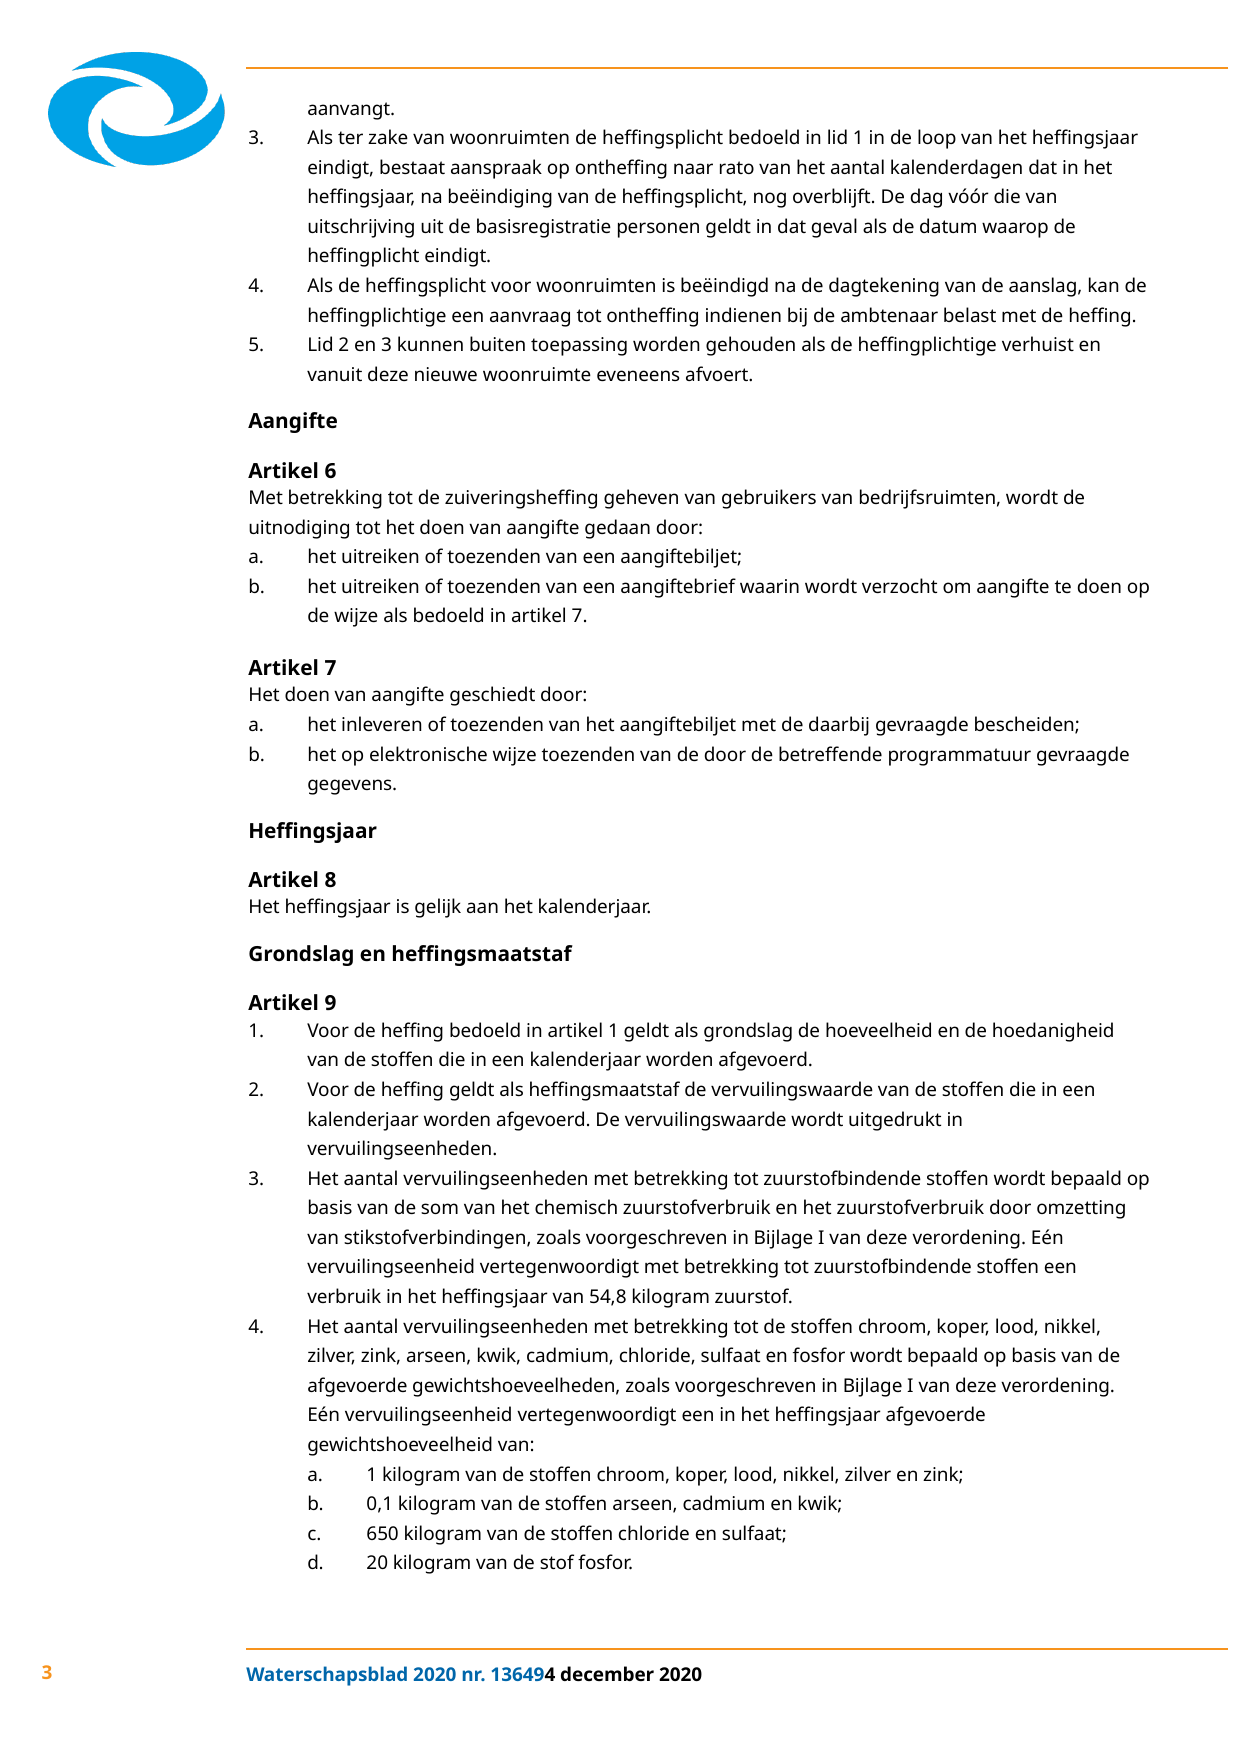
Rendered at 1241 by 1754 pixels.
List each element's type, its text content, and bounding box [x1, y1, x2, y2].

list het uitreiken of toezenden van een aangiftebrief waarin wordt verzocht om aangifte te doen op de wijze als bedoeld in artikel 7. [248, 573, 1152, 628]
text Het heffingsjaar is gelijk aan het kalenderjaar. [248, 894, 1152, 919]
text Het doen van aangifte geschiedt door: [248, 682, 1152, 707]
list het inleveren of toezenden van het aangiftebiljet met de daarbij gevraagde bescheiden; [248, 711, 1152, 737]
list het op elektronische wijze toezenden van de door de betreffende programmatuur gevraagde gegevens. [248, 741, 1152, 796]
text Met betrekking tot de zuiveringsheffing geheven van gebruikers van bedrijfsruimten, wordt de uitnodiging tot het doen van aangifte gedaan door: [248, 484, 1152, 540]
text Artikel 6 [248, 456, 1152, 484]
list Als de heffingsplicht voor woonruimten is beëindigd na de dagtekening van de aanslag, kan de heffingplichtige een aanvraag tot ontheffing indienen bij de ambtenaar belast met de heffing. [248, 272, 1152, 328]
list Als ter zake van woonruimten de heffingsplicht bedoeld in lid 1 in de loop van het heffingsjaar eindigt, bestaat aanspraak op ontheffing naar rato van het aantal kalenderdagen dat in het heffingsjaar, na beëindiging van de heffingsplicht, nog overblijft. De dag vóór die van uitschrijving uit de basisregistratie personen geldt in dat geval als de datum waarop de heffingplicht eindigt. [248, 124, 1152, 268]
list 1 kilogram van de stoffen chroom, koper, lood, nikkel, zilver en zink; [307, 1461, 1152, 1486]
picture [41, 47, 231, 172]
list Het aantal vervuilingseenheden met betrekking tot de stoffen chroom, koper, lood, nikkel, zilver, zink, arseen, kwik, cadmium, chloride, sulfaat en fosfor wordt bepaald op basis van de afgevoerde gewichtshoeveelheden, zoals voorgeschreven in Bijlage I van deze verordening. Eén vervuilingseenheid vertegenwoordigt een in het heffingsjaar afgevoerde gewichtshoeveelheid van: [248, 1313, 1152, 1457]
text Artikel 7 [248, 653, 1152, 682]
list het uitreiken of toezenden van een aangiftebiljet; [248, 543, 1152, 569]
list Lid 2 en 3 kunnen buiten toepassing worden gehouden als de heffingplichtige verhuist en vanuit deze nieuwe woonruimte eveneens afvoert. [248, 331, 1152, 387]
text Aangifte [248, 407, 1152, 435]
list Voor de heffing geldt als heffingsmaatstaf de vervuilingswaarde van de stoffen die in een kalenderjaar worden afgevoerd. De vervuilingswaarde wordt uitgedrukt in vervuilingseenheden. [248, 1076, 1152, 1161]
list Het aantal vervuilingseenheden met betrekking tot zuurstofbindende stoffen wordt bepaald op basis van de som van het chemisch zuurstofverbruik en het zuurstofverbruik door omzetting van stikstofverbindingen, zoals voorgeschreven in Bijlage I van deze verordening. Eén vervuilingseenheid vertegenwoordigt met betrekking tot zuurstofbindende stoffen een verbruik in het heffingsjaar van 54,8 kilogram zuurstof. [248, 1165, 1152, 1309]
list 0,1 kilogram van de stoffen arseen, cadmium en kwik; [307, 1490, 1152, 1516]
list 20 kilogram van de stof fosfor. [307, 1549, 1152, 1575]
list aanvangt. [248, 95, 1152, 121]
list 650 kilogram van de stoffen chloride en sulfaat; [307, 1520, 1152, 1546]
text Artikel 8 [248, 865, 1152, 894]
list Voor de heffing bedoeld in artikel 1 geldt als grondslag de hoeveelheid en de hoedanigheid van de stoffen die in een kalenderjaar worden afgevoerd. [248, 1017, 1152, 1072]
text Artikel 9 [248, 988, 1152, 1017]
text Grondslag en heffingsmaatstaf [248, 939, 1152, 968]
text Heffingsjaar [248, 816, 1152, 844]
